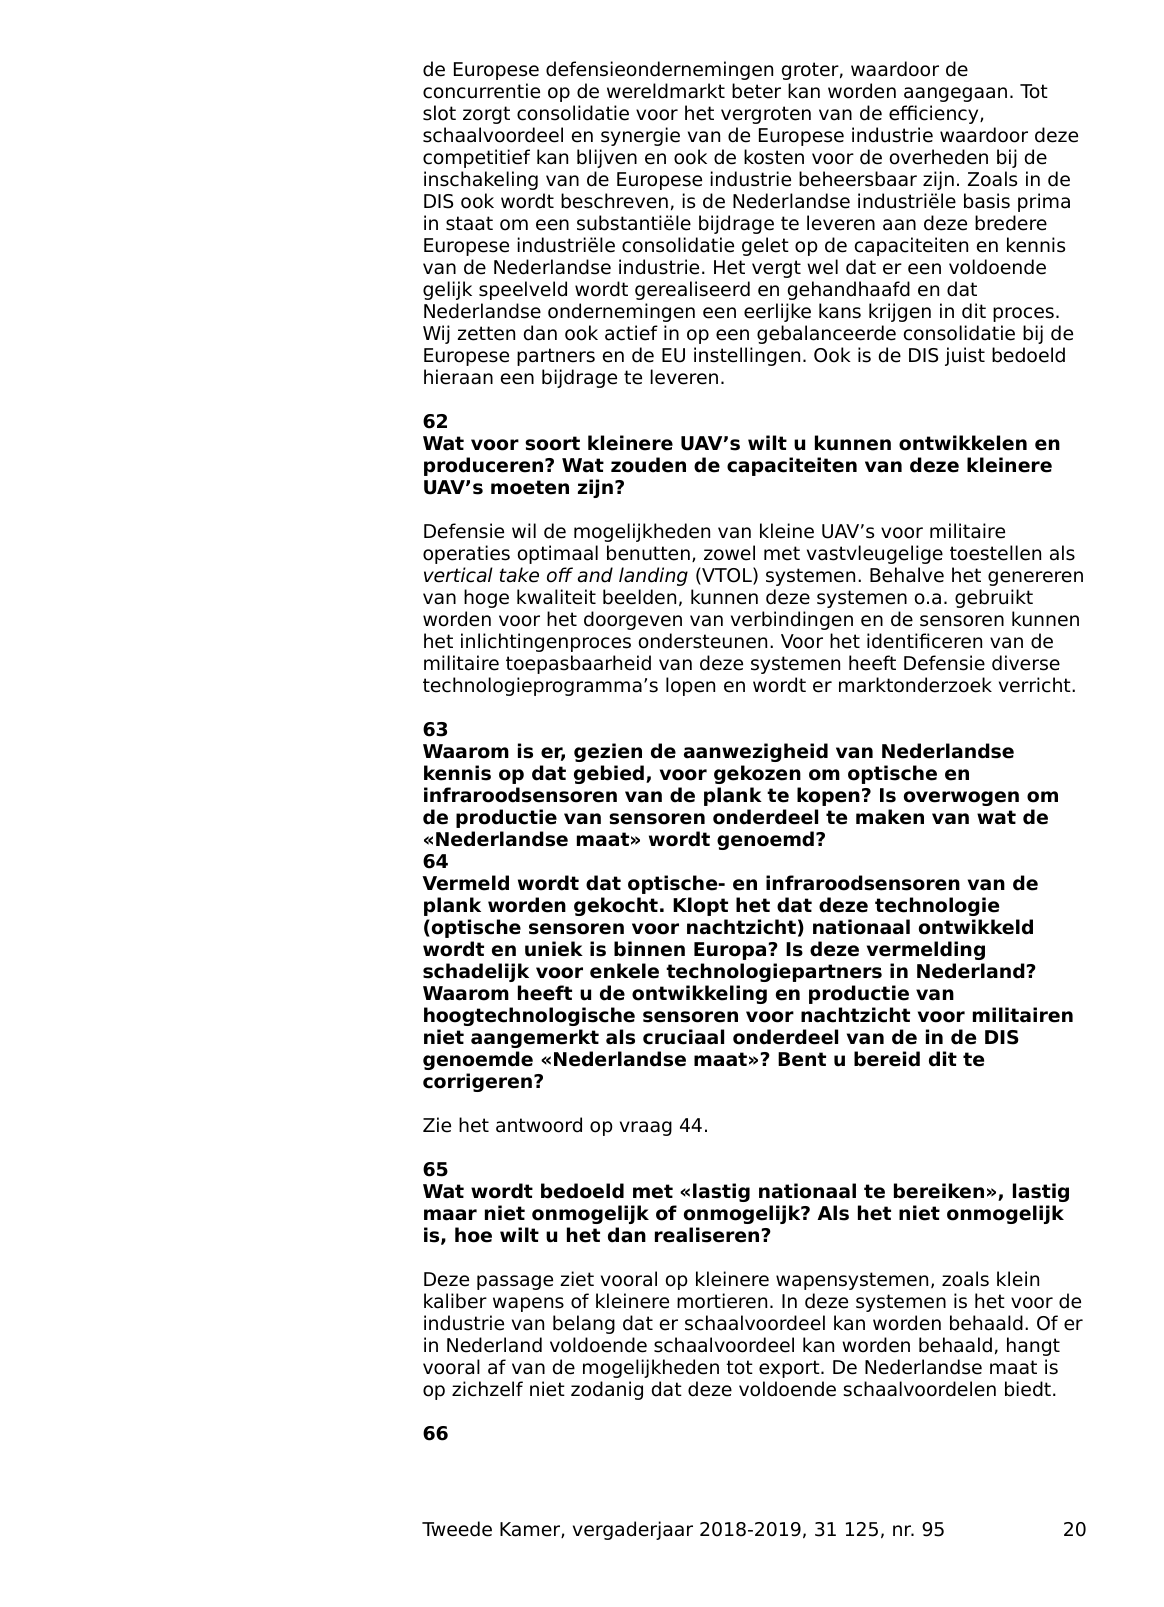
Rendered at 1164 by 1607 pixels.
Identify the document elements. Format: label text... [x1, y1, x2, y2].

text 65 [422, 1159, 1087, 1181]
text Defensie wil de mogelijkheden van kleine UAV’s voor militaire operaties optimaal benutten, zowel met vastvleugelige toestellen als vertical take off and landing (VTOL) systemen. Behalve het genereren van hoge kwaliteit beelden, kunnen deze systemen o.a. gebruikt worden voor het doorgeven van verbindingen en de sensoren kunnen het inlichtingenproces ondersteunen. Voor het identificeren van de militaire toepasbaarheid van deze systemen heeft Defensie diverse technologieprogramma’s lopen en wordt er marktonderzoek verricht. [422, 521, 1087, 697]
text 63 [422, 719, 1087, 741]
text Wat wordt bedoeld met «lastig nationaal te bereiken», lastig maar niet onmogelijk of onmogelijk? Als het niet onmogelijk is, hoe wilt u het dan realiseren? [422, 1181, 1087, 1247]
text Vermeld wordt dat optische- en infraroodsensoren van de plank worden gekocht. Klopt het dat deze technologie (optische sensoren voor nachtzicht) nationaal ontwikkeld wordt en uniek is binnen Europa? Is deze vermelding schadelijk voor enkele technologiepartners in Nederland? Waarom heeft u de ontwikkeling en productie van hoogtechnologische sensoren voor nachtzicht voor militairen niet aangemerkt als cruciaal onderdeel van de in de DIS genoemde «Nederlandse maat»? Bent u bereid dit te corrigeren? [422, 873, 1087, 1093]
text 64 [422, 851, 1087, 873]
text Zie het antwoord op vraag 44. [422, 1115, 1087, 1137]
text Deze passage ziet vooral op kleinere wapensystemen, zoals klein kaliber wapens of kleinere mortieren. In deze systemen is het voor de industrie van belang dat er schaalvoordeel kan worden behaald. Of er in Nederland voldoende schaalvoordeel kan worden behaald, hangt vooral af van de mogelijkheden tot export. De Nederlandse maat is op zichzelf niet zodanig dat deze voldoende schaalvoordelen biedt. [422, 1269, 1087, 1401]
text 66 [422, 1423, 1087, 1445]
text Waarom is er, gezien de aanwezigheid van Nederlandse kennis op dat gebied, voor gekozen om optische en infraroodsensoren van de plank te kopen? Is overwogen om de productie van sensoren onderdeel te maken van wat de «Nederlandse maat» wordt genoemd? [422, 741, 1087, 851]
text de Europese defensieondernemingen groter, waardoor de concurrentie op de wereldmarkt beter kan worden aangegaan. Tot slot zorgt consolidatie voor het vergroten van de efficiency, schaalvoordeel en synergie van de Europese industrie waardoor deze competitief kan blijven en ook de kosten voor de overheden bij de inschakeling van de Europese industrie beheersbaar zijn. Zoals in de DIS ook wordt beschreven, is de Nederlandse industriële basis prima in staat om een substantiële bijdrage te leveren aan deze bredere Europese industriële consolidatie gelet op de capaciteiten en kennis van de Nederlandse industrie. Het vergt wel dat er een voldoende gelijk speelveld wordt gerealiseerd en gehandhaafd en dat Nederlandse ondernemingen een eerlijke kans krijgen in dit proces. Wij zetten dan ook actief in op een gebalanceerde consolidatie bij de Europese partners en de EU instellingen. Ook is de DIS juist bedoeld hieraan een bijdrage te leveren. [422, 59, 1087, 389]
text Wat voor soort kleinere UAV’s wilt u kunnen ontwikkelen en produceren? Wat zouden de capaciteiten van deze kleinere UAV’s moeten zijn? [422, 433, 1087, 499]
text 62 [422, 411, 1087, 433]
